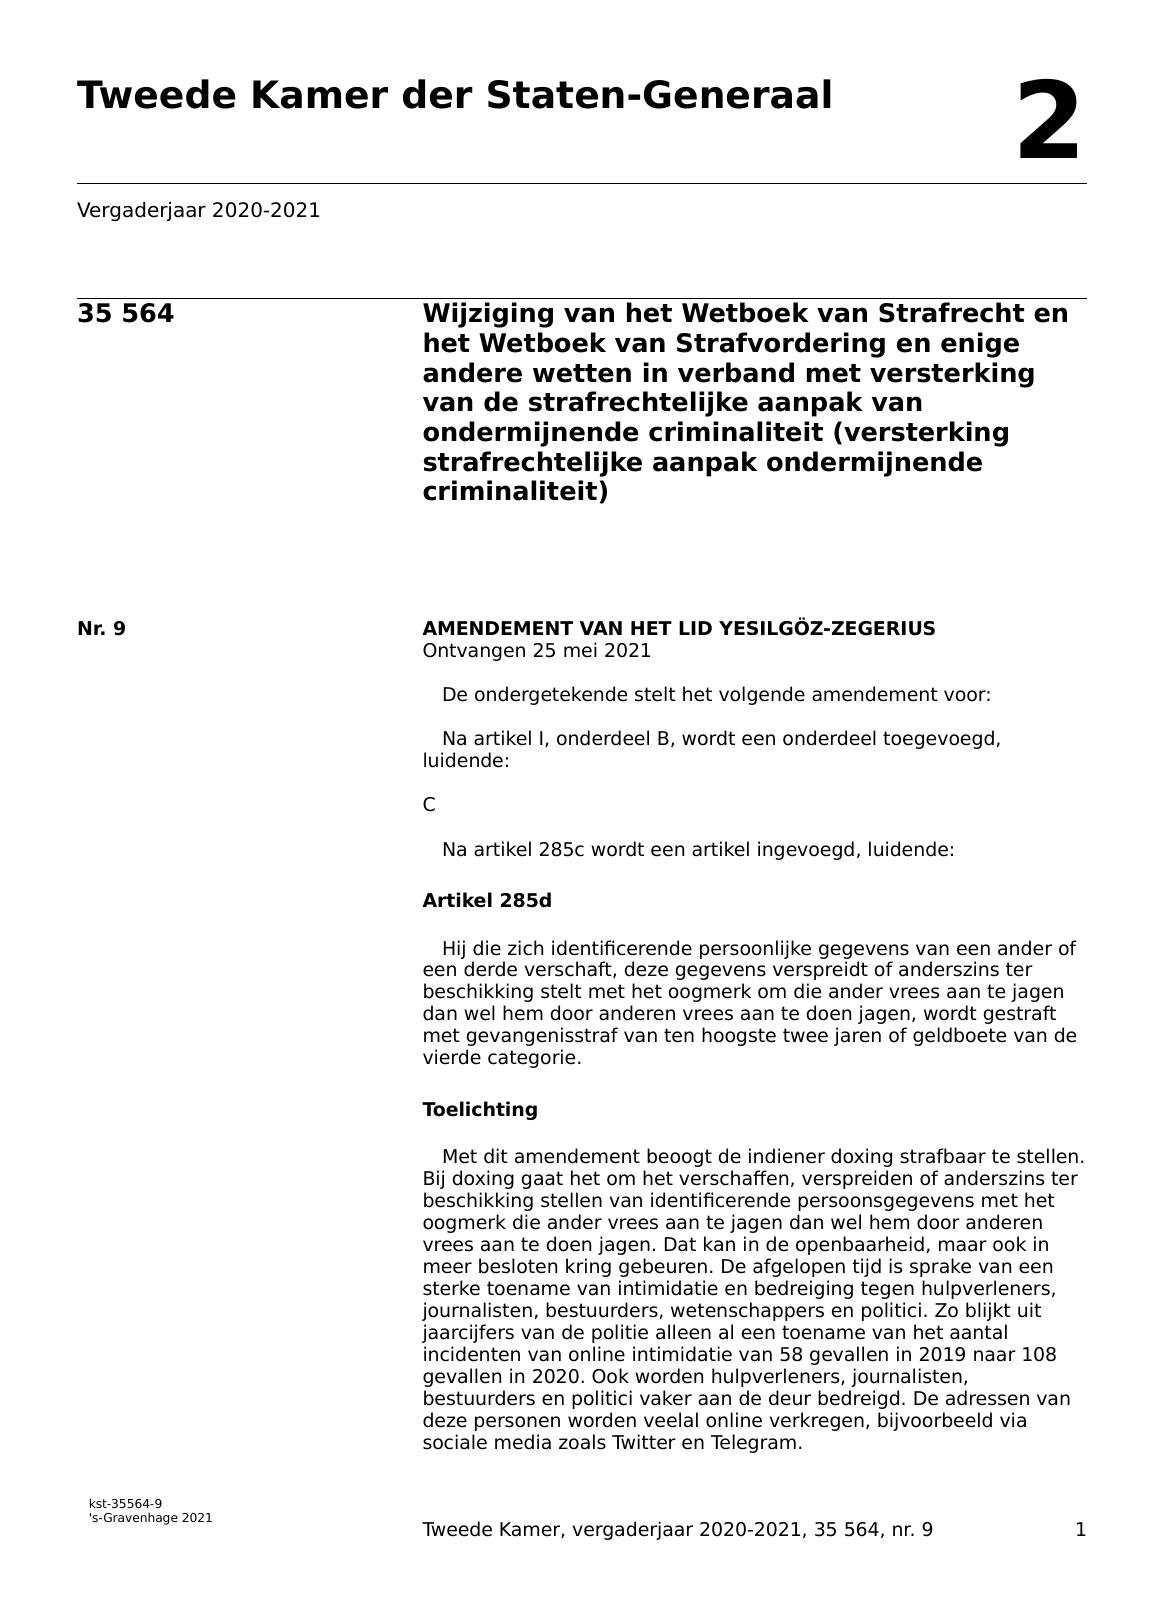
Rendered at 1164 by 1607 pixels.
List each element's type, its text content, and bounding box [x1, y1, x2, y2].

subtitle Artikel 285d [422, 890, 1087, 912]
text Hij die zich identificerende persoonlijke gegevens van een ander of een derde verschaft, deze gegevens verspreidt of anderszins ter beschikking stelt met het oogmerk om die ander vrees aan te jagen dan wel hem door anderen vrees aan te doen jagen, wordt gestraft met gevangenisstraf van ten hoogste twee jaren of geldboete van de vierde categorie. [422, 937, 1087, 1069]
text 's-Gravenhage 2021 [88, 1511, 323, 1525]
text Na artikel I, onderdeel B, wordt een onderdeel toegevoegd, luidende: [422, 728, 1087, 772]
subtitle Toelichting [422, 1099, 1087, 1121]
text C [422, 794, 1087, 816]
text Ontvangen 25 mei 2021 [422, 640, 1087, 662]
text De ondergetekende stelt het volgende amendement voor: [422, 684, 1087, 706]
text Na artikel 285c wordt een artikel ingevoegd, luidende: [422, 838, 1087, 860]
subtitle 35 564 Wijziging van het Wetboek van Strafrecht en het Wetboek van Strafvordering en enige andere wetten in verband met versterking van de strafrechtelijke aanpak van ondermijnende criminaliteit (versterking strafrechtelijke aanpak ondermijnende criminaliteit) [77, 299, 1087, 507]
text Met dit amendement beoogt de indiener doxing strafbaar te stellen. Bij doxing gaat het om het verschaffen, verspreiden of anderszins ter beschikking stellen van identificerende persoonsgegevens met het oogmerk die ander vrees aan te jagen dan wel hem door anderen vrees aan te doen jagen. Dat kan in de openbaarheid, maar ook in meer besloten kring gebeuren. De afgelopen tijd is sprake van een sterke toename van intimidatie en bedreiging tegen hulpverleners, journalisten, bestuurders, wetenschappers en politici. Zo blijkt uit jaarcijfers van de politie alleen al een toename van het aantal incidenten van online intimidatie van 58 gevallen in 2019 naar 108 gevallen in 2020. Ook worden hulpverleners, journalisten, bestuurders en politici vaker aan de deur bedreigd. De adressen van deze personen worden veelal online verkregen, bijvoorbeeld via sociale media zoals Twitter en Telegram. [422, 1146, 1087, 1454]
subtitle Nr. 9 AMENDEMENT VAN HET LID YESILGÖZ-ZEGERIUS [77, 618, 1087, 640]
table_cell Vergaderjaar 2020-2021 [77, 184, 1087, 298]
table_header 2 [886, 59, 1087, 183]
table_header Tweede Kamer der Staten-Generaal [77, 59, 886, 183]
text kst-35564-9 [88, 1497, 323, 1511]
